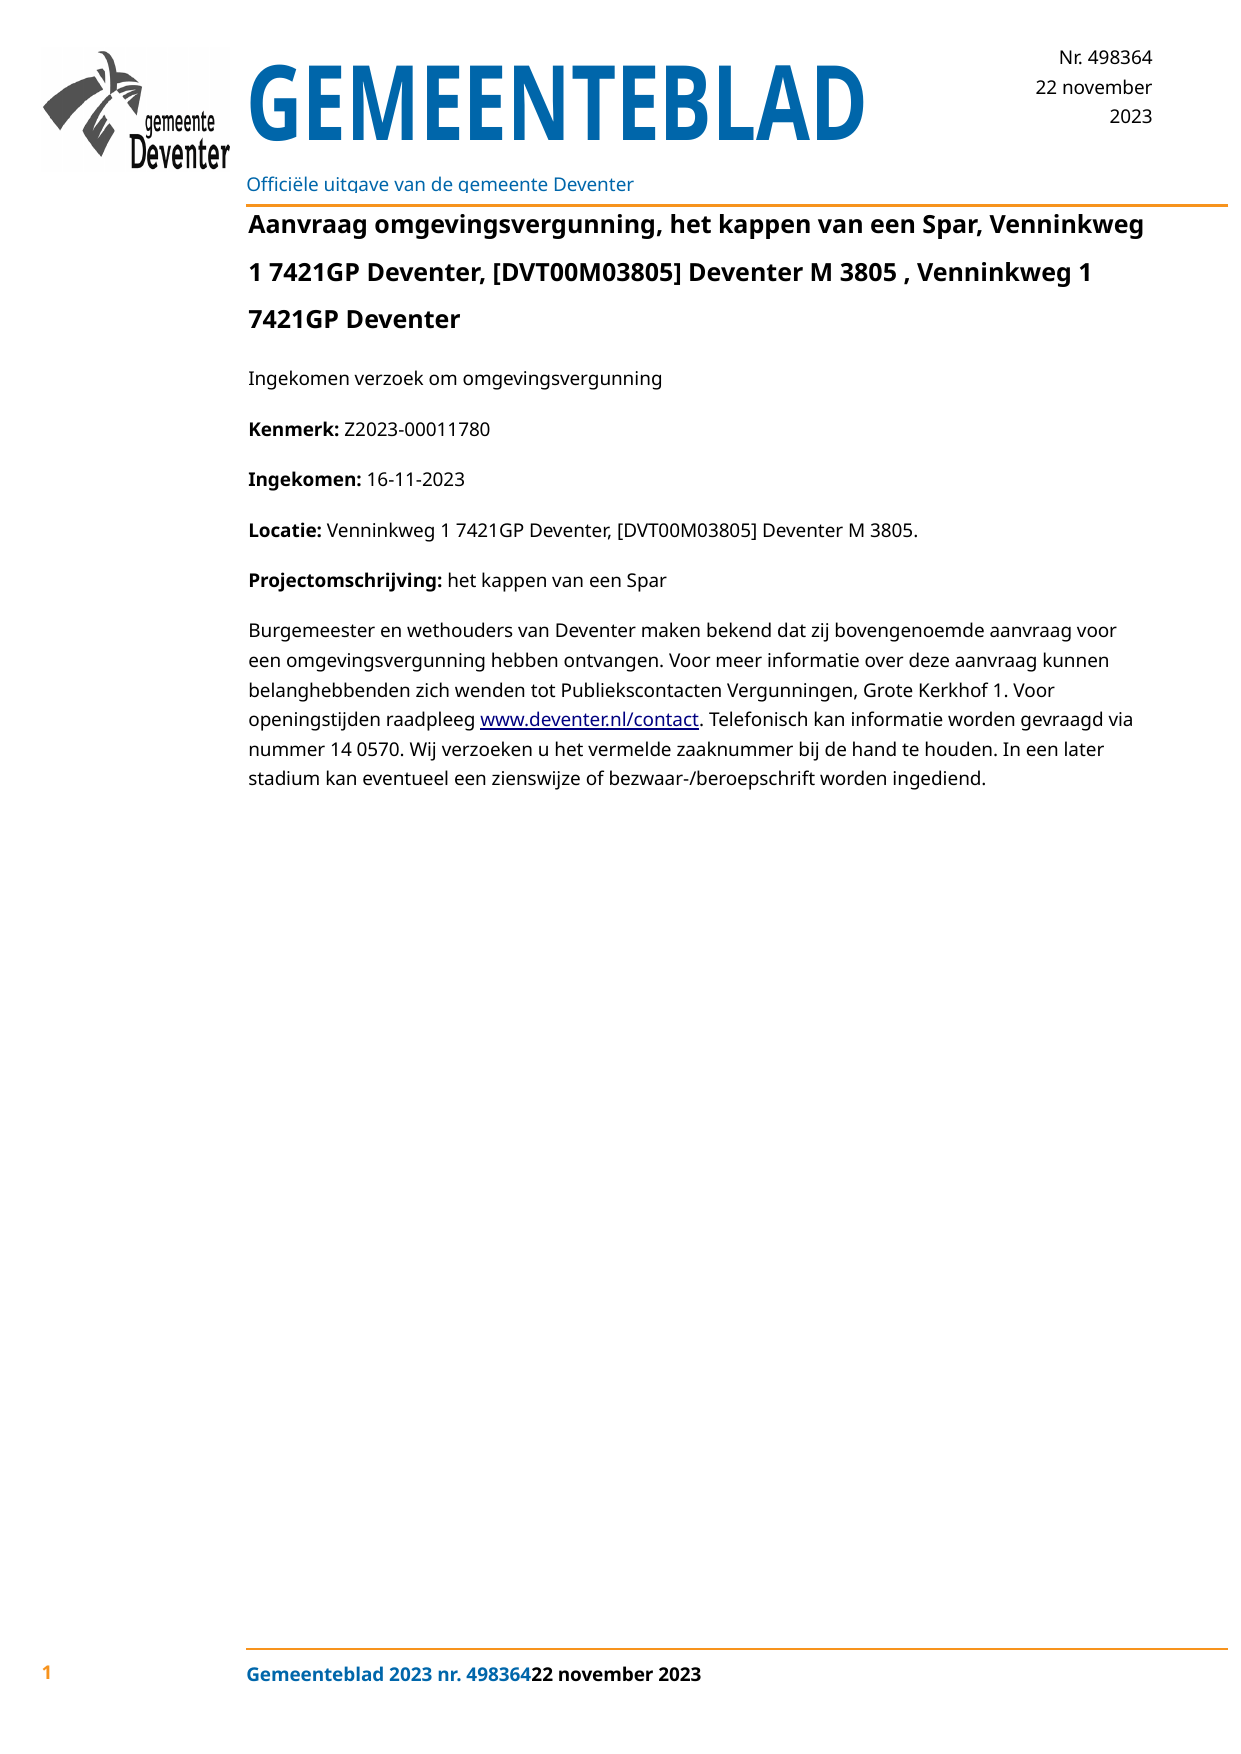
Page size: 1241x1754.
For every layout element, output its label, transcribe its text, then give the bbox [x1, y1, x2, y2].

text Ingekomen: 16-11-2023 [248, 466, 1152, 492]
text Aanvraag omgevingsvergunning, het kappen van een Spar, Venninkweg 1 7421GP Deventer, [DVT00M03805] Deventer M 3805 , Venninkweg 1 7421GP Deventer [248, 207, 1152, 336]
text Kenmerk: Z2023-00011780 [248, 416, 1152, 442]
text Projectomschrijving: het kappen van een Spar [248, 567, 1152, 593]
text Ingekomen verzoek om omgevingsvergunning [248, 366, 1152, 391]
text Burgemeester en wethouders van Deventer maken bekend dat zij bovengenoemde aanvraag voor een omgevingsvergunning hebben ontvangen. Voor meer informatie over deze aanvraag kunnen belanghebbenden zich wenden tot Publiekscontacten Vergunningen, Grote Kerkhof 1. Voor openingstijden raadpleeg www.deventer.nl/contact. Telefonisch kan informatie worden gevraagd via nummer 14 0570. Wij verzoeken u het vermelde zaaknummer bij de hand te houden. In een later stadium kan eventueel een zienswijze of bezwaar-/beroepschrift worden ingediend. [248, 618, 1152, 791]
text Locatie: Venninkweg 1 7421GP Deventer, [DVT00M03805] Deventer M 3805. [248, 517, 1152, 542]
picture [41, 47, 231, 172]
